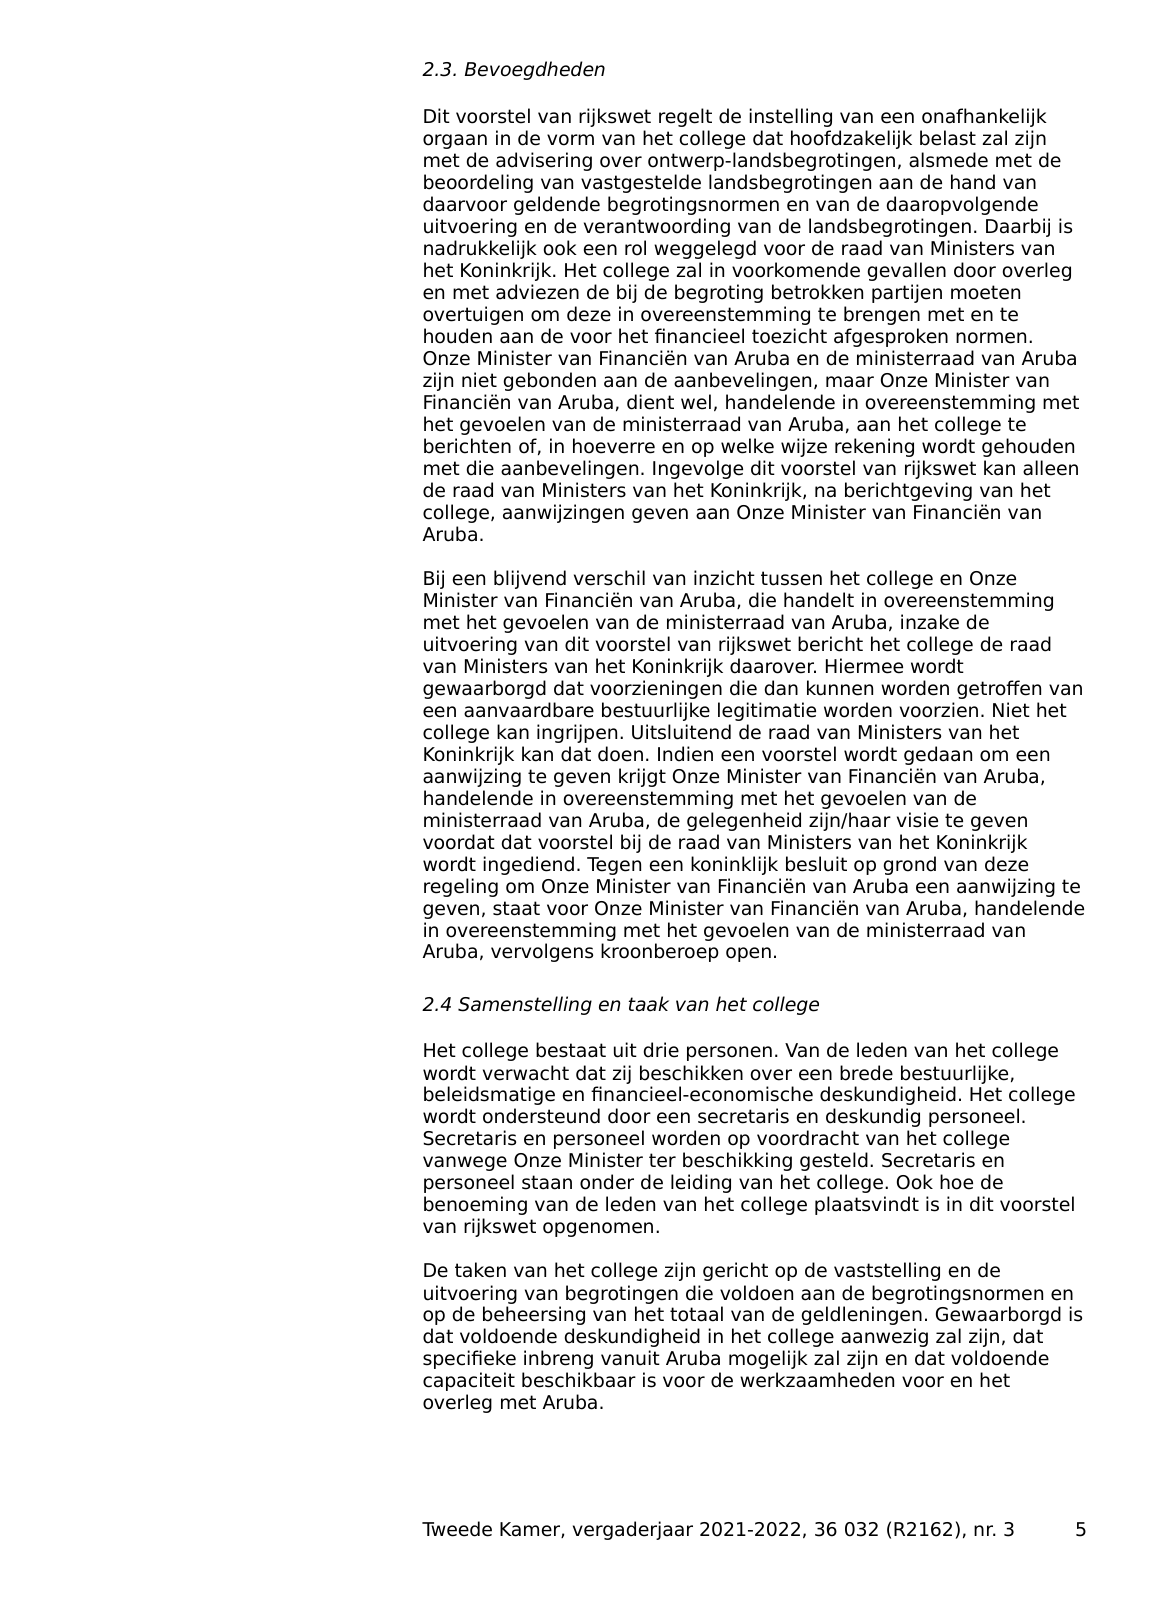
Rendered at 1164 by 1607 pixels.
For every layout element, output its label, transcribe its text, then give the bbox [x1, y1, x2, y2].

text Bij een blijvend verschil van inzicht tussen het college en Onze Minister van Financiën van Aruba, die handelt in overeenstemming met het gevoelen van de ministerraad van Aruba, inzake de uitvoering van dit voorstel van rijkswet bericht het college de raad van Ministers van het Koninkrijk daarover. Hiermee wordt gewaarborgd dat voorzieningen die dan kunnen worden getroffen van een aanvaardbare bestuurlijke legitimatie worden voorzien. Niet het college kan ingrijpen. Uitsluitend de raad van Ministers van het Koninkrijk kan dat doen. Indien een voorstel wordt gedaan om een aanwijzing te geven krijgt Onze Minister van Financiën van Aruba, handelende in overeenstemming met het gevoelen van de ministerraad van Aruba, de gelegenheid zijn/haar visie te geven voordat dat voorstel bij de raad van Ministers van het Koninkrijk wordt ingediend. Tegen een koninklijk besluit op grond van deze regeling om Onze Minister van Financiën van Aruba een aanwijzing te geven, staat voor Onze Minister van Financiën van Aruba, handelende in overeenstemming met het gevoelen van de ministerraad van Aruba, vervolgens kroonberoep open. [422, 568, 1087, 963]
subtitle 2.3. Bevoegdheden [422, 59, 1087, 81]
text Het college bestaat uit drie personen. Van de leden van het college wordt verwacht dat zij beschikken over een brede bestuurlijke, beleidsmatige en financieel-economische deskundigheid. Het college wordt ondersteund door een secretaris en deskundig personeel. Secretaris en personeel worden op voordracht van het college vanwege Onze Minister ter beschikking gesteld. Secretaris en personeel staan onder de leiding van het college. Ook hoe de benoeming van de leden van het college plaatsvindt is in dit voorstel van rijkswet opgenomen. [422, 1040, 1087, 1238]
subtitle 2.4 Samenstelling en taak van het college [422, 993, 1087, 1015]
text De taken van het college zijn gericht op de vaststelling en de uitvoering van begrotingen die voldoen aan de begrotingsnormen en op de beheersing van het totaal van de geldleningen. Gewaarborgd is dat voldoende deskundigheid in het college aanwezig zal zijn, dat specifieke inbreng vanuit Aruba mogelijk zal zijn en dat voldoende capaciteit beschikbaar is voor de werkzaamheden voor en het overleg met Aruba. [422, 1260, 1087, 1414]
text Dit voorstel van rijkswet regelt de instelling van een onafhankelijk orgaan in de vorm van het college dat hoofdzakelijk belast zal zijn met de advisering over ontwerp-landsbegrotingen, alsmede met de beoordeling van vastgestelde landsbegrotingen aan de hand van daarvoor geldende begrotingsnormen en van de daaropvolgende uitvoering en de verantwoording van de landsbegrotingen. Daarbij is nadrukkelijk ook een rol weggelegd voor de raad van Ministers van het Koninkrijk. Het college zal in voorkomende gevallen door overleg en met adviezen de bij de begroting betrokken partijen moeten overtuigen om deze in overeenstemming te brengen met en te houden aan de voor het financieel toezicht afgesproken normen. Onze Minister van Financiën van Aruba en de ministerraad van Aruba zijn niet gebonden aan de aanbevelingen, maar Onze Minister van Financiën van Aruba, dient wel, handelende in overeenstemming met het gevoelen van de ministerraad van Aruba, aan het college te berichten of, in hoeverre en op welke wijze rekening wordt gehouden met die aanbevelingen. Ingevolge dit voorstel van rijkswet kan alleen de raad van Ministers van het Koninkrijk, na berichtgeving van het college, aanwijzingen geven aan Onze Minister van Financiën van Aruba. [422, 106, 1087, 546]
